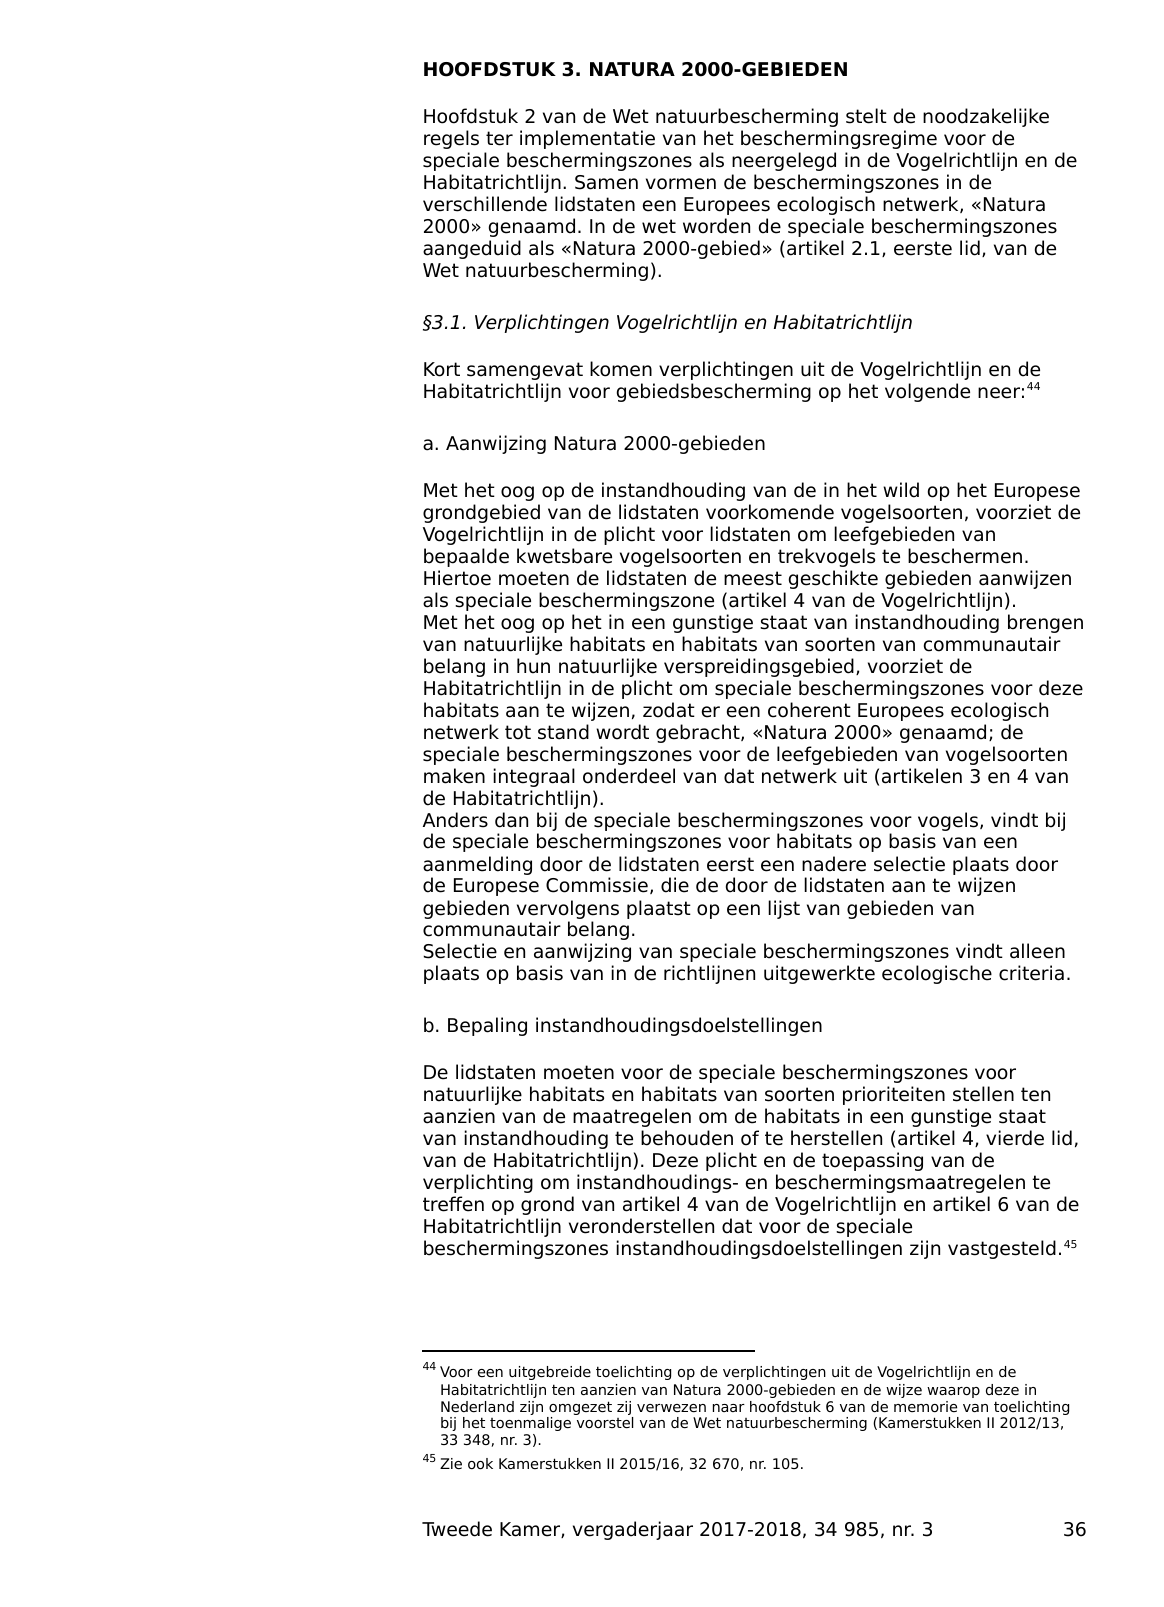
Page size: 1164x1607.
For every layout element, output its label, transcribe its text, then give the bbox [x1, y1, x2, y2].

text Voor een uitgebreide toelichting op de verplichtingen uit de Vogelrichtlijn en de Habitatrichtlijn ten aanzien van Natura 2000-gebieden en de wijze waarop deze in Nederland zijn omgezet zij verwezen naar hoofdstuk 6 van de memorie van toelichting bij het toenmalige voorstel van de Wet natuurbescherming (Kamerstukken II 2012/13, 33 348, nr. 3). [422, 1360, 1087, 1449]
text Met het oog op het in een gunstige staat van instandhouding brengen van natuurlijke habitats en habitats van soorten van communautair belang in hun natuurlijke verspreidingsgebied, voorziet de Habitatrichtlijn in de plicht om speciale beschermingszones voor deze habitats aan te wijzen, zodat er een coherent Europees ecologisch netwerk tot stand wordt gebracht, «Natura 2000» genaamd; de speciale beschermingszones voor de leefgebieden van vogelsoorten maken integraal onderdeel van dat netwerk uit (artikelen 3 en 4 van de Habitatrichtlijn). [422, 612, 1087, 809]
text Zie ook Kamerstukken II 2015/16, 32 670, nr. 105. [422, 1452, 1087, 1474]
subtitle HOOFDSTUK 3. NATURA 2000-GEBIEDEN [422, 59, 1087, 81]
subtitle b. Bepaling instandhoudingsdoelstellingen [422, 1015, 1087, 1037]
subtitle §3.1. Verplichtingen Vogelrichtlijn en Habitatrichtlijn [422, 312, 1087, 334]
text De lidstaten moeten voor de speciale beschermingszones voor natuurlijke habitats en habitats van soorten prioriteiten stellen ten aanzien van de maatregelen om de habitats in een gunstige staat van instandhouding te behouden of te herstellen (artikel 4, vierde lid, van de Habitatrichtlijn). Deze plicht en de toepassing van de verplichting om instandhoudings- en beschermingsmaatregelen te treffen op grond van artikel 4 van de Vogelrichtlijn en artikel 6 van de Habitatrichtlijn veronderstellen dat voor de speciale beschermingszones instandhoudingsdoelstellingen zijn vastgesteld. [422, 1062, 1087, 1260]
text Met het oog op de instandhouding van de in het wild op het Europese grondgebied van de lidstaten voorkomende vogelsoorten, voorziet de Vogelrichtlijn in de plicht voor lidstaten om leefgebieden van bepaalde kwetsbare vogelsoorten en trekvogels te beschermen. Hiertoe moeten de lidstaten de meest geschikte gebieden aanwijzen als speciale beschermingszone (artikel 4 van de Vogelrichtlijn). [422, 480, 1087, 612]
text Selectie en aanwijzing van speciale beschermingszones vindt alleen plaats op basis van in de richtlijnen uitgewerkte ecologische criteria. [422, 941, 1087, 985]
subtitle a. Aanwijzing Natura 2000-gebieden [422, 433, 1087, 455]
text Anders dan bij de speciale beschermingszones voor vogels, vindt bij de speciale beschermingszones voor habitats op basis van een aanmelding door de lidstaten eerst een nadere selectie plaats door de Europese Commissie, die de door de lidstaten aan te wijzen gebieden vervolgens plaatst op een lijst van gebieden van communautair belang. [422, 809, 1087, 941]
text Hoofdstuk 2 van de Wet natuurbescherming stelt de noodzakelijke regels ter implementatie van het beschermingsregime voor de speciale beschermingszones als neergelegd in de Vogelrichtlijn en de Habitatrichtlijn. Samen vormen de beschermingszones in de verschillende lidstaten een Europees ecologisch netwerk, «Natura 2000» genaamd. In de wet worden de speciale beschermingszones aangeduid als «Natura 2000-gebied» (artikel 2.1, eerste lid, van de Wet natuurbescherming). [422, 106, 1087, 282]
text Kort samengevat komen verplichtingen uit de Vogelrichtlijn en de Habitatrichtlijn voor gebiedsbescherming op het volgende neer: [422, 359, 1087, 403]
